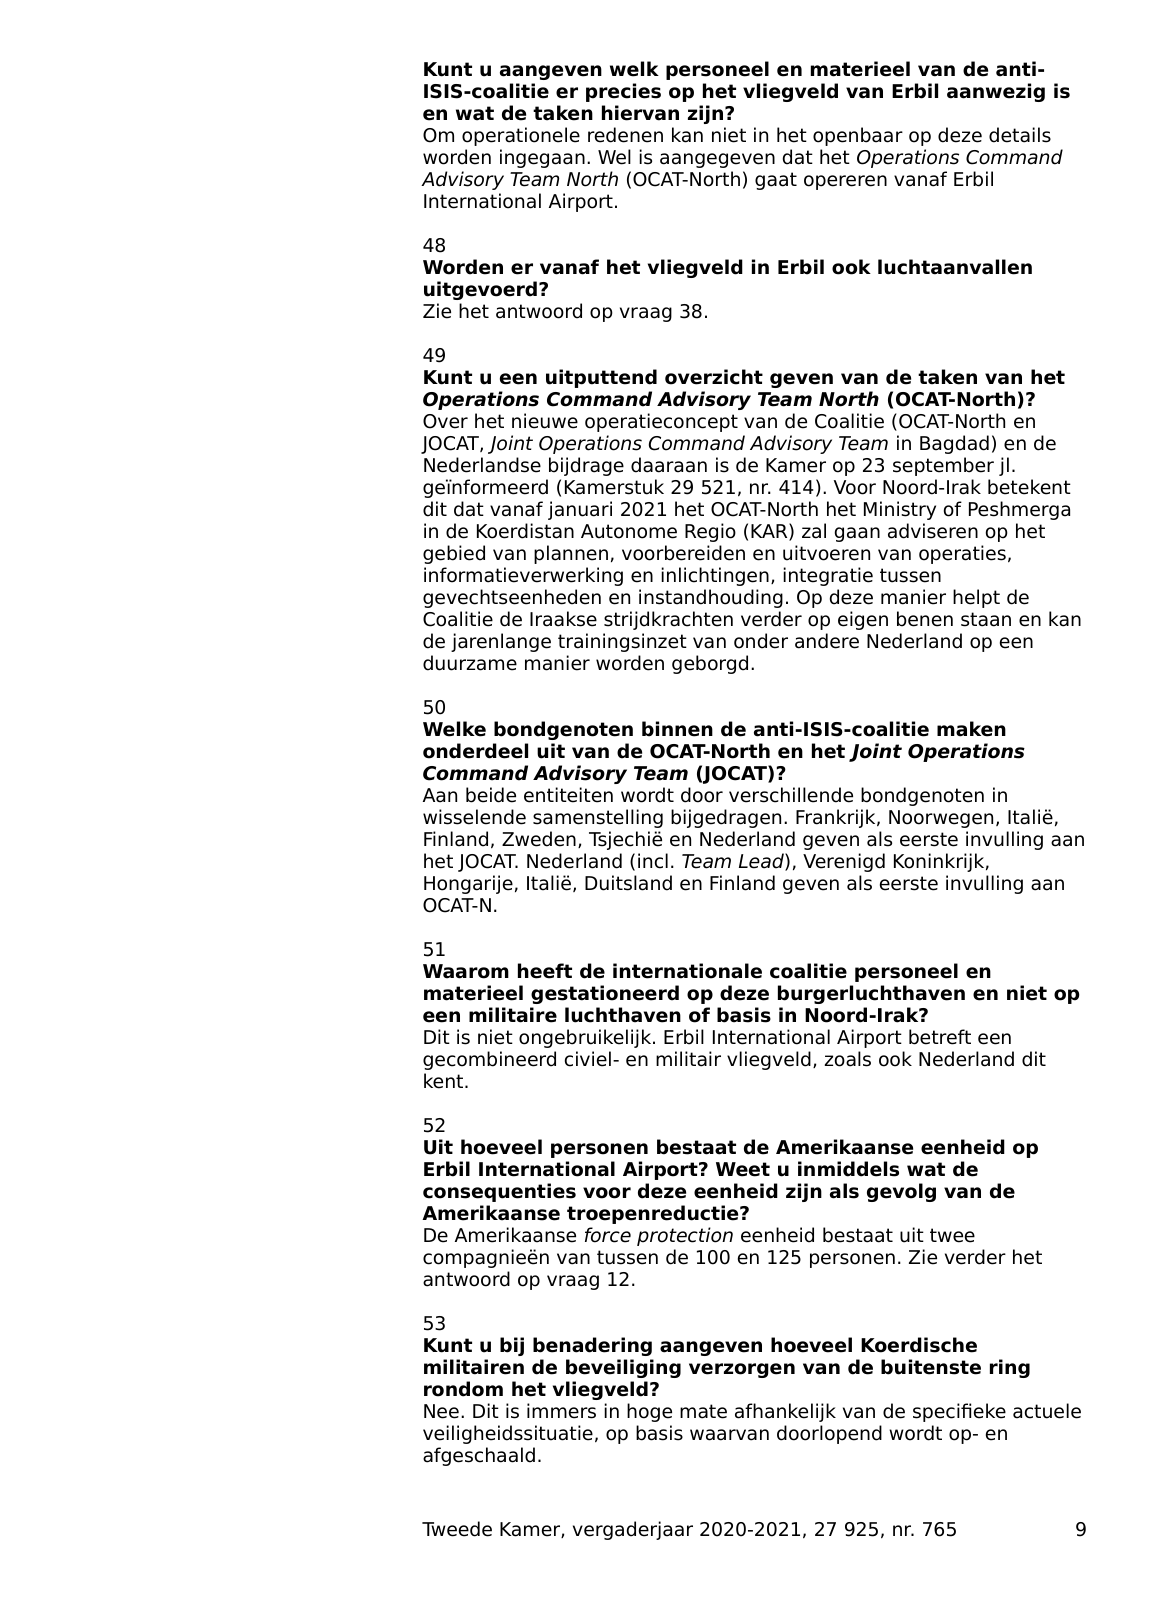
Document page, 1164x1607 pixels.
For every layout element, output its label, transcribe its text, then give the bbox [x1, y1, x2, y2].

text Welke bondgenoten binnen de anti-ISIS-coalitie maken onderdeel uit van de OCAT-North en het Joint Operations Command Advisory Team (JOCAT)? [422, 719, 1087, 785]
text De Amerikaanse force protection eenheid bestaat uit twee compagnieën van tussen de 100 en 125 personen. Zie verder het antwoord op vraag 12. [422, 1225, 1087, 1291]
text Dit is niet ongebruikelijk. Erbil International Airport betreft een gecombineerd civiel- en militair vliegveld, zoals ook Nederland dit kent. [422, 1027, 1087, 1093]
text Nee. Dit is immers in hoge mate afhankelijk van de specifieke actuele veiligheidssituatie, op basis waarvan doorlopend wordt op- en afgeschaald. [422, 1401, 1087, 1467]
text Om operationele redenen kan niet in het openbaar op deze details worden ingegaan. Wel is aangegeven dat het Operations Command Advisory Team North (OCAT-North) gaat opereren vanaf Erbil International Airport. [422, 125, 1087, 213]
text 53 [422, 1313, 1087, 1335]
text Worden er vanaf het vliegveld in Erbil ook luchtaanvallen uitgevoerd? [422, 257, 1087, 301]
text 50 [422, 697, 1087, 719]
text 49 [422, 345, 1087, 367]
text 52 [422, 1115, 1087, 1137]
text Over het nieuwe operatieconcept van de Coalitie (OCAT-North en JOCAT, Joint Operations Command Advisory Team in Bagdad) en de Nederlandse bijdrage daaraan is de Kamer op 23 september jl. geïnformeerd (Kamerstuk 29 521, nr. 414). Voor Noord-Irak betekent dit dat vanaf januari 2021 het OCAT-North het Ministry of Peshmerga in de Koerdistan Autonome Regio (KAR) zal gaan adviseren op het gebied van plannen, voorbereiden en uitvoeren van operaties, informatieverwerking en inlichtingen, integratie tussen gevechtseenheden en instandhouding. Op deze manier helpt de Coalitie de Iraakse strijdkrachten verder op eigen benen staan en kan de jarenlange trainingsinzet van onder andere Nederland op een duurzame manier worden geborgd. [422, 411, 1087, 675]
text Zie het antwoord op vraag 38. [422, 301, 1087, 323]
text 48 [422, 235, 1087, 257]
text Uit hoeveel personen bestaat de Amerikaanse eenheid op Erbil International Airport? Weet u inmiddels wat de consequenties voor deze eenheid zijn als gevolg van de Amerikaanse troepenreductie? [422, 1137, 1087, 1225]
text 51 [422, 939, 1087, 961]
text Waarom heeft de internationale coalitie personeel en materieel gestationeerd op deze burgerluchthaven en niet op een militaire luchthaven of basis in Noord-Irak? [422, 961, 1087, 1027]
text Kunt u een uitputtend overzicht geven van de taken van het Operations Command Advisory Team North (OCAT-North)? [422, 367, 1087, 411]
text Aan beide entiteiten wordt door verschillende bondgenoten in wisselende samenstelling bijgedragen. Frankrijk, Noorwegen, Italië, Finland, Zweden, Tsjechië en Nederland geven als eerste invulling aan het JOCAT. Nederland (incl. Team Lead), Verenigd Koninkrijk, Hongarije, Italië, Duitsland en Finland geven als eerste invulling aan OCAT-N. [422, 785, 1087, 917]
text Kunt u bij benadering aangeven hoeveel Koerdische militairen de beveiliging verzorgen van de buitenste ring rondom het vliegveld? [422, 1335, 1087, 1401]
text Kunt u aangeven welk personeel en materieel van de anti-ISIS-coalitie er precies op het vliegveld van Erbil aanwezig is en wat de taken hiervan zijn? [422, 59, 1087, 125]
